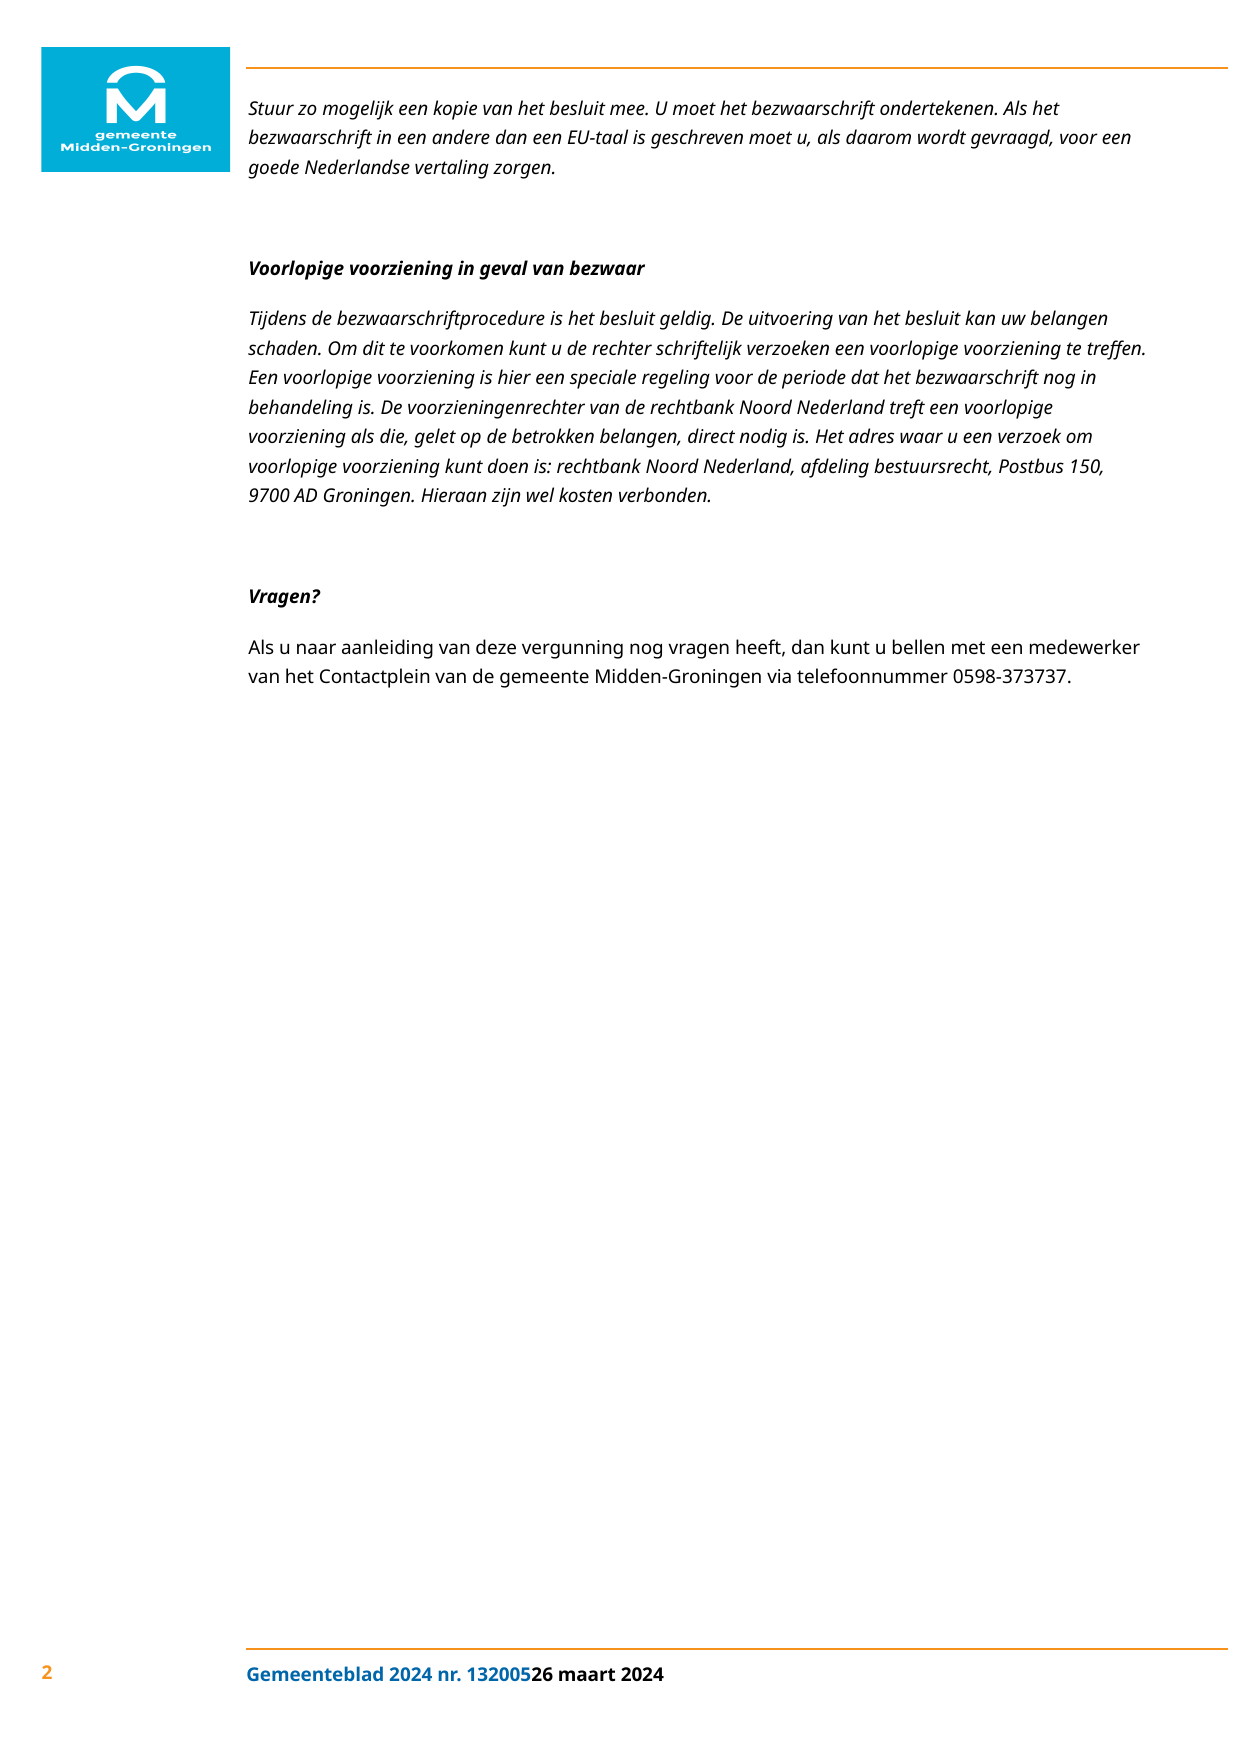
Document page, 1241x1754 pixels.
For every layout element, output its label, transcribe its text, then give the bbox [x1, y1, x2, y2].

text Vragen? [248, 583, 1152, 609]
picture [108, 66, 164, 82]
text Als u naar aanleiding van deze vergunning nog vragen heeft, dan kunt u bellen met een medewerker van het Contactplein van de gemeente Midden-Groningen via telefoonnummer 0598-373737. [248, 634, 1152, 689]
picture [184, 146, 190, 153]
text Stuur zo mogelijk een kopie van het besluit mee. U moet het bezwaarschrift ondertekenen. Als het bezwaarschrift in een andere dan een EU-taal is geschreven moet u, als daarom wordt gevraagd, voor een goede Nederlandse vertaling zorgen. [248, 95, 1152, 180]
text Voorlopige voorziening in geval van bezwaar [248, 255, 1152, 281]
picture [107, 89, 165, 122]
text Tijdens de bezwaarschriftprocedure is het besluit geldig. De uitvoering van het besluit kan uw belangen schaden. Om dit te voorkomen kunt u de rechter schriftelijk verzoeken een voorlopige voorziening te treffen. Een voorlopige voorziening is hier een speciale regeling voor de periode dat het bezwaarschrift nog in behandeling is. De voorzieningenrechter van de rechtbank Noord Nederland treft een voorlopige voorziening als die, gelet op de betrokken belangen, direct nodig is. Het adres waar u een verzoek om voorlopige voorziening kunt doen is: rechtbank Noord Nederland, afdeling bestuursrecht, Postbus 150, 9700 AD Groningen. Hieraan zijn wel kosten verbonden. [248, 305, 1152, 508]
